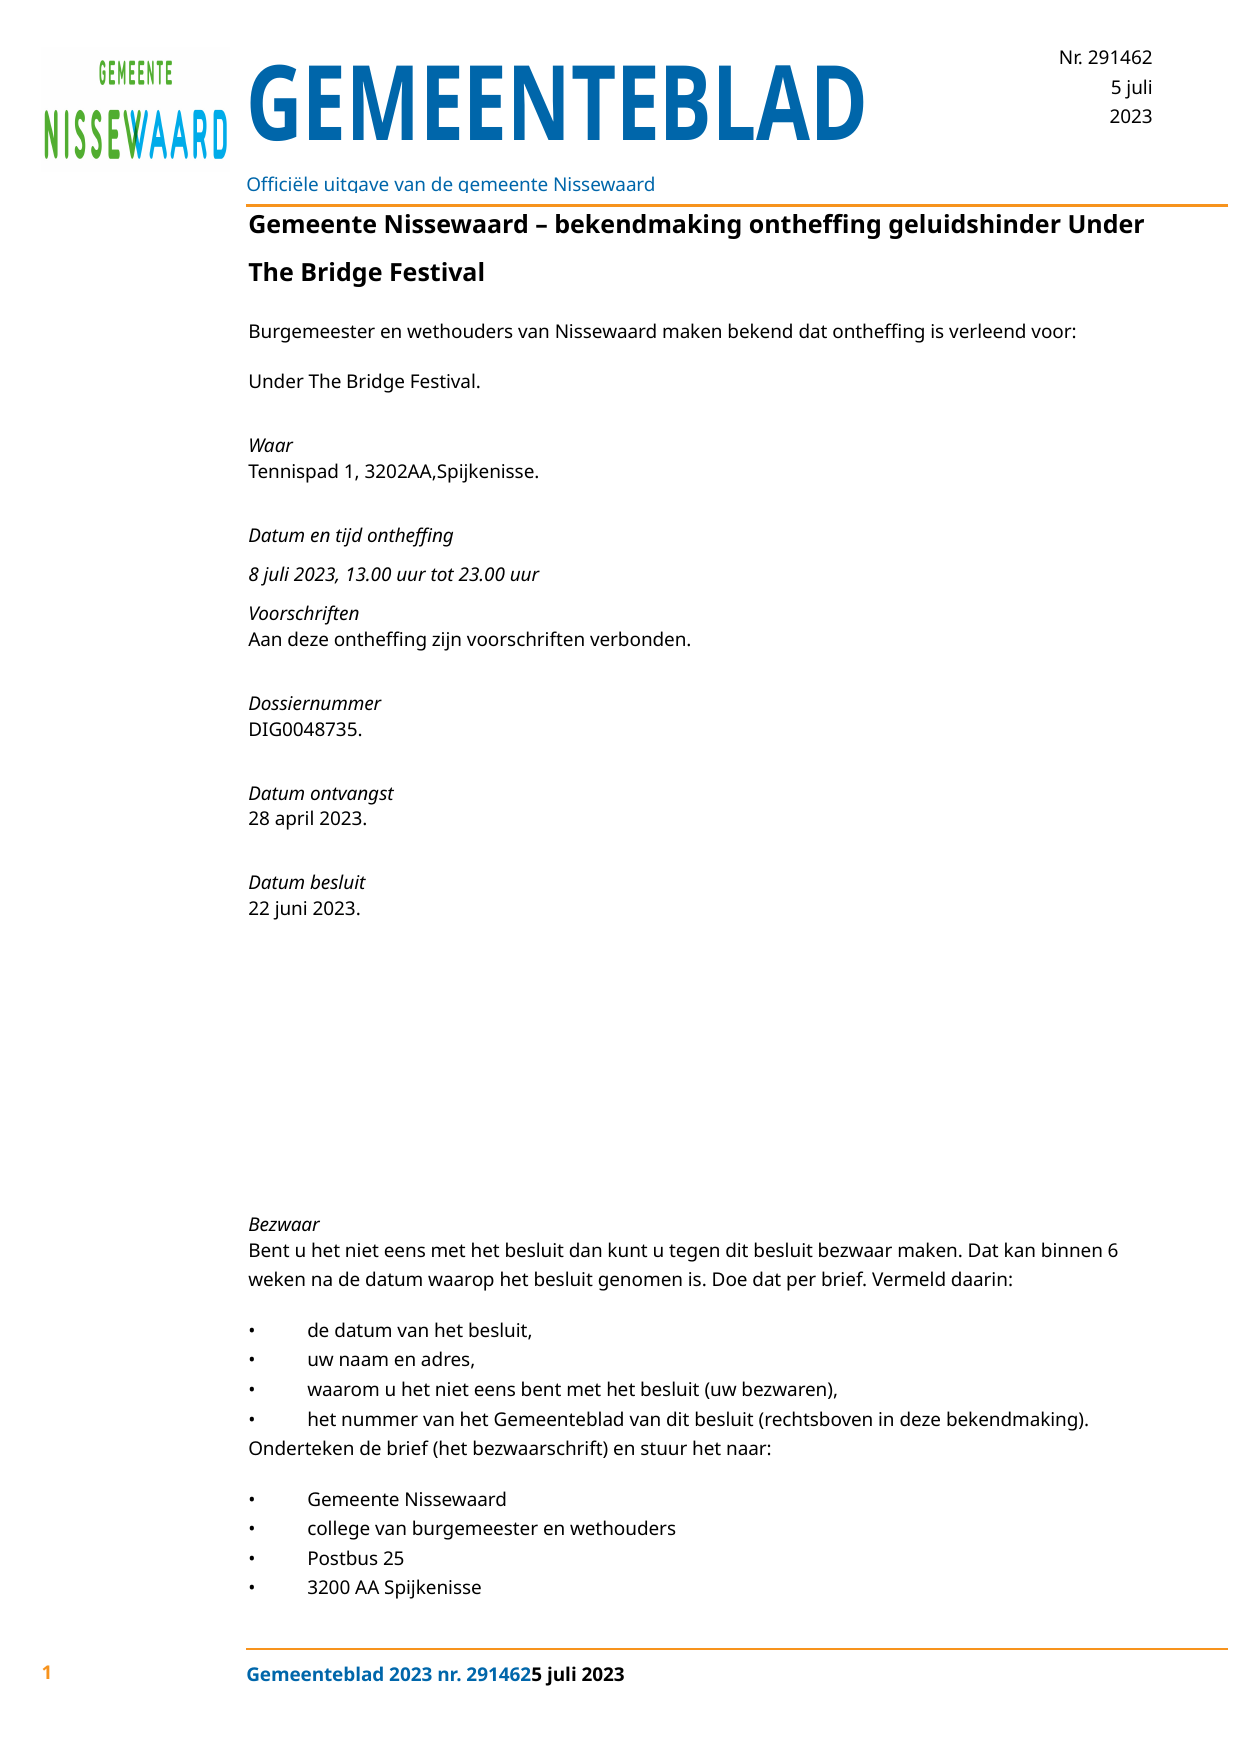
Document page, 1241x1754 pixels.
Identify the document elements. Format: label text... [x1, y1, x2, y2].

list waarom u het niet eens bent met het besluit (uw bezwaren), [248, 1376, 1152, 1402]
text Dossiernummer [248, 690, 1152, 716]
text Tennispad 1, 3202AA,Spijkenisse. [248, 458, 1152, 484]
text Datum besluit [248, 869, 1152, 895]
list 3200 AA Spijkenisse [248, 1574, 1152, 1600]
list uw naam en adres, [248, 1347, 1152, 1372]
text 8 juli 2023, 13.00 uur tot 23.00 uur [248, 561, 1152, 587]
text Aan deze ontheffing zijn voorschriften verbonden. [248, 626, 1152, 652]
text Burgemeester en wethouders van Nissewaard maken bekend dat ontheffing is verleend voor: [248, 318, 1152, 344]
list Gemeente Nissewaard [248, 1486, 1152, 1512]
list college van burgemeester en wethouders [248, 1515, 1152, 1541]
text Under The Bridge Festival. [248, 368, 1152, 394]
text Gemeente Nissewaard – bekendmaking ontheffing geluidshinder Under The Bridge Festival [248, 207, 1152, 288]
text Voorschriften [248, 601, 1152, 626]
text Waar [248, 432, 1152, 458]
list het nummer van het Gemeenteblad van dit besluit (rechtsboven in deze bekendmaking). [248, 1406, 1152, 1432]
text Datum ontvangst [248, 780, 1152, 806]
text Bezwaar [248, 1211, 1152, 1237]
text 22 juni 2023. [248, 895, 1152, 921]
list Postbus 25 [248, 1545, 1152, 1571]
text Onderteken de brief (het bezwaarschrift) en stuur het naar: [248, 1435, 1152, 1461]
text Bent u het niet eens met het besluit dan kunt u tegen dit besluit bezwaar maken. Dat kan binnen 6 weken na de datum waarop het besluit genomen is. Doe dat per brief. Vermeld daarin: [248, 1237, 1152, 1292]
text Datum en tijd ontheffing [248, 522, 1152, 548]
list de datum van het besluit, [248, 1317, 1152, 1343]
text 28 april 2023. [248, 806, 1152, 831]
picture [41, 47, 231, 172]
text DIG0048735. [248, 716, 1152, 742]
